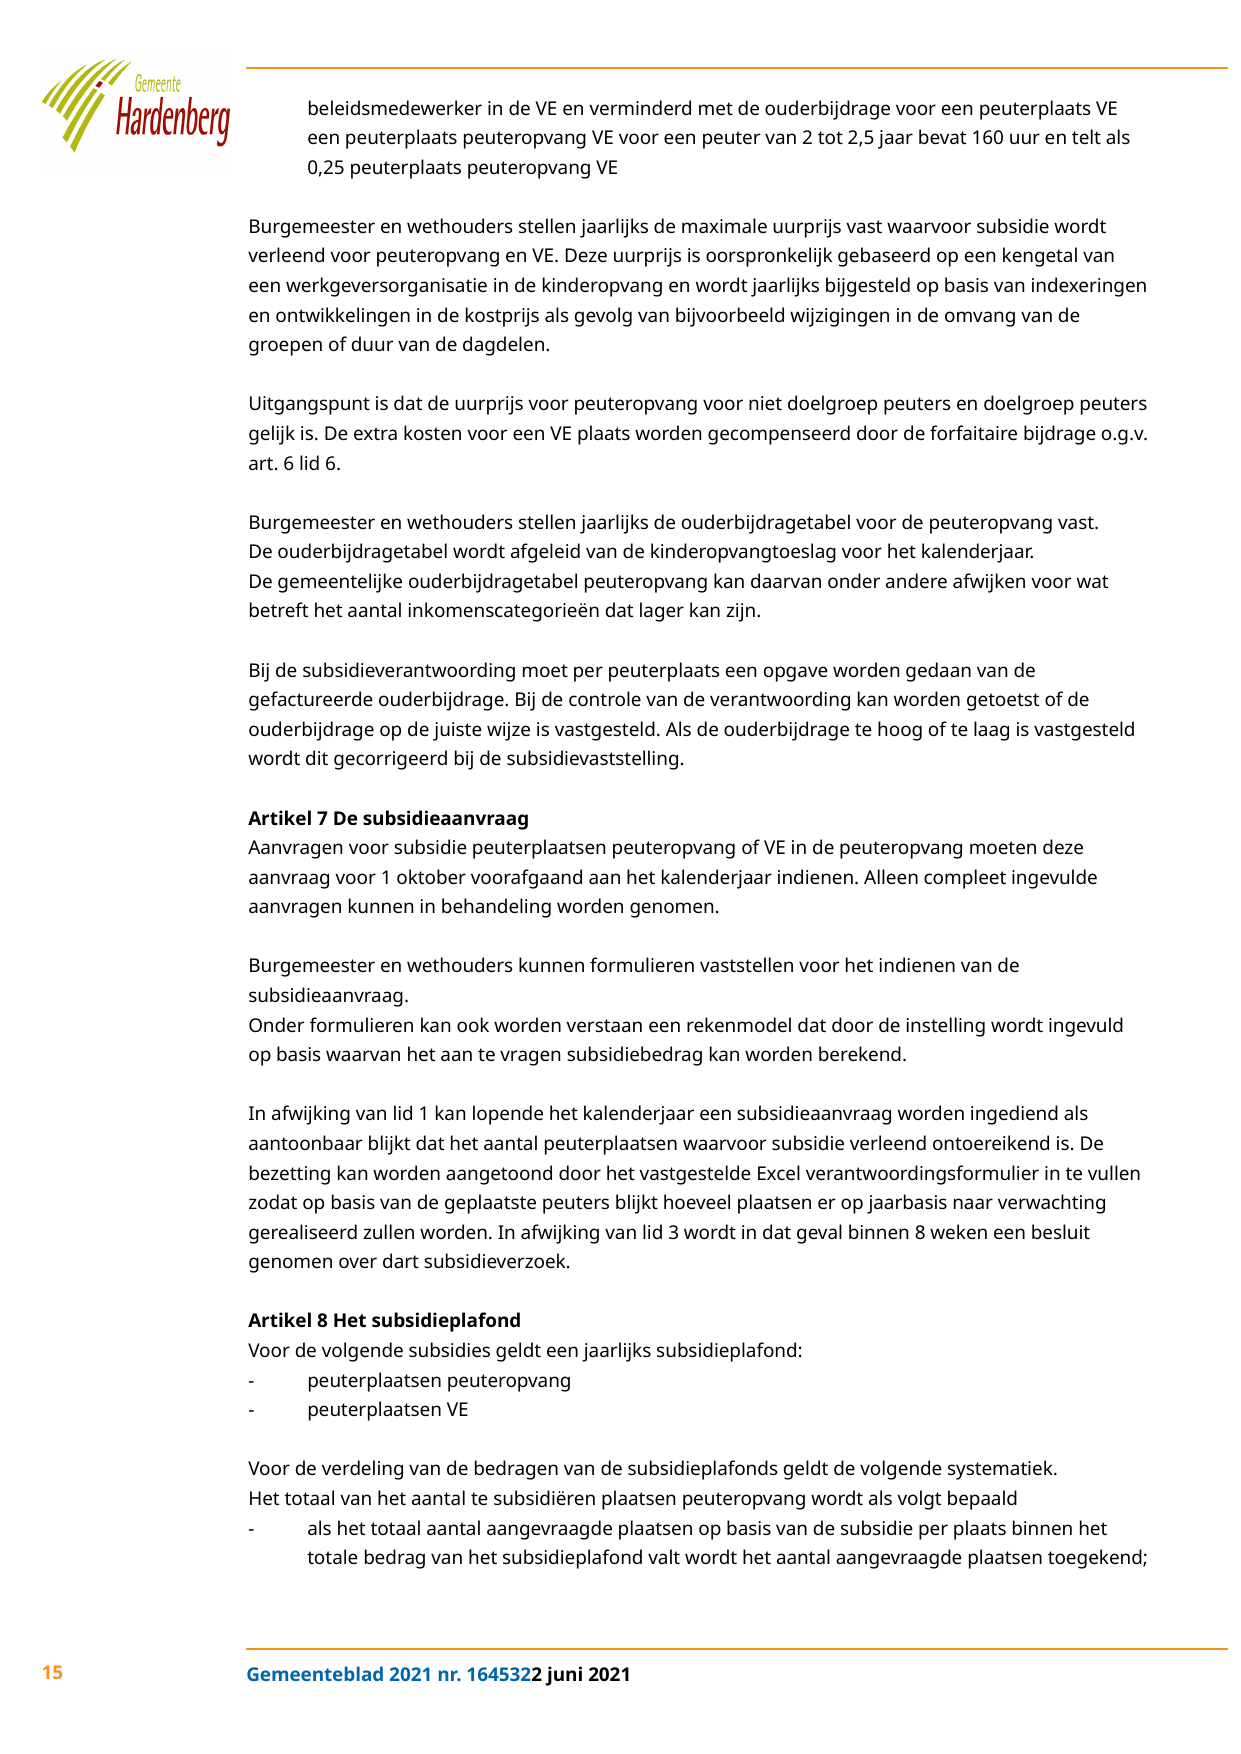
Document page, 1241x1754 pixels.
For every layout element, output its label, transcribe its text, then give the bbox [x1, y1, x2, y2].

list beleidsmedewerker in de VE en verminderd met de ouderbijdrage voor een peuterplaats VE [248, 95, 1152, 121]
text Uitgangspunt is dat de uurprijs voor peuteropvang voor niet doelgroep peuters en doelgroep peuters gelijk is. De extra kosten voor een VE plaats worden gecompenseerd door de forfaitaire bijdrage o.g.v. art. 6 lid 6. [248, 391, 1152, 476]
text De ouderbijdragetabel wordt afgeleid van de kinderopvangtoeslag voor het kalenderjaar. [248, 538, 1152, 564]
text Aanvragen voor subsidie peuterplaatsen peuteropvang of VE in de peuteropvang moeten deze aanvraag voor 1 oktober voorafgaand aan het kalenderjaar indienen. Alleen compleet ingevulde aanvragen kunnen in behandeling worden genomen. [248, 834, 1152, 919]
list een peuterplaats peuteropvang VE voor een peuter van 2 tot 2,5 jaar bevat 160 uur en telt als 0,25 peuterplaats peuteropvang VE [248, 124, 1152, 180]
text Bij de subsidieverantwoording moet per peuterplaats een opgave worden gedaan van de gefactureerde ouderbijdrage. Bij de controle van de verantwoording kan worden getoetst of de ouderbijdrage op de juiste wijze is vastgesteld. Als de ouderbijdrage te hoog of te laag is vastgesteld wordt dit gecorrigeerd bij de subsidievaststelling. [248, 657, 1152, 771]
text Het totaal van het aantal te subsidiëren plaatsen peuteropvang wordt als volgt bepaald [248, 1485, 1152, 1511]
text Onder formulieren kan ook worden verstaan een rekenmodel dat door de instelling wordt ingevuld op basis waarvan het aan te vragen subsidiebedrag kan worden berekend. [248, 1012, 1152, 1067]
text In afwijking van lid 1 kan lopende het kalenderjaar een subsidieaanvraag worden ingediend als aantoonbaar blijkt dat het aantal peuterplaatsen waarvoor subsidie verleend ontoereikend is. De bezetting kan worden aangetoond door het vastgestelde Excel verantwoordingsformulier in te vullen zodat op basis van de geplaatste peuters blijkt hoeveel plaatsen er op jaarbasis naar verwachting gerealiseerd zullen worden. In afwijking van lid 3 wordt in dat geval binnen 8 weken een besluit genomen over dart subsidieverzoek. [248, 1101, 1152, 1274]
list peuterplaatsen peuteropvang [248, 1367, 1152, 1393]
text Artikel 7 De subsidieaanvraag [248, 805, 1152, 831]
text Voor de volgende subsidies geldt een jaarlijks subsidieplafond: [248, 1337, 1152, 1363]
text Artikel 8 Het subsidieplafond [248, 1308, 1152, 1333]
list als het totaal aantal aangevraagde plaatsen op basis van de subsidie per plaats binnen het totale bedrag van het subsidieplafond valt wordt het aantal aangevraagde plaatsen toegekend; [248, 1515, 1152, 1570]
list peuterplaatsen VE [248, 1396, 1152, 1422]
text Voor de verdeling van de bedragen van de subsidieplafonds geldt de volgende systematiek. [248, 1456, 1152, 1481]
text Burgemeester en wethouders kunnen formulieren vaststellen voor het indienen van de subsidieaanvraag. [248, 953, 1152, 1008]
picture [41, 47, 231, 172]
text Burgemeester en wethouders stellen jaarlijks de maximale uurprijs vast waarvoor subsidie wordt verleend voor peuteropvang en VE. Deze uurprijs is oorspronkelijk gebaseerd op een kengetal van een werkgeversorganisatie in de kinderopvang en wordt jaarlijks bijgesteld op basis van indexeringen en ontwikkelingen in de kostprijs als gevolg van bijvoorbeeld wijzigingen in de omvang van de groepen of duur van de dagdelen. [248, 213, 1152, 357]
text De gemeentelijke ouderbijdragetabel peuteropvang kan daarvan onder andere afwijken voor wat betreft het aantal inkomenscategorieën dat lager kan zijn. [248, 568, 1152, 623]
text Burgemeester en wethouders stellen jaarlijks de ouderbijdragetabel voor de peuteropvang vast. [248, 509, 1152, 535]
